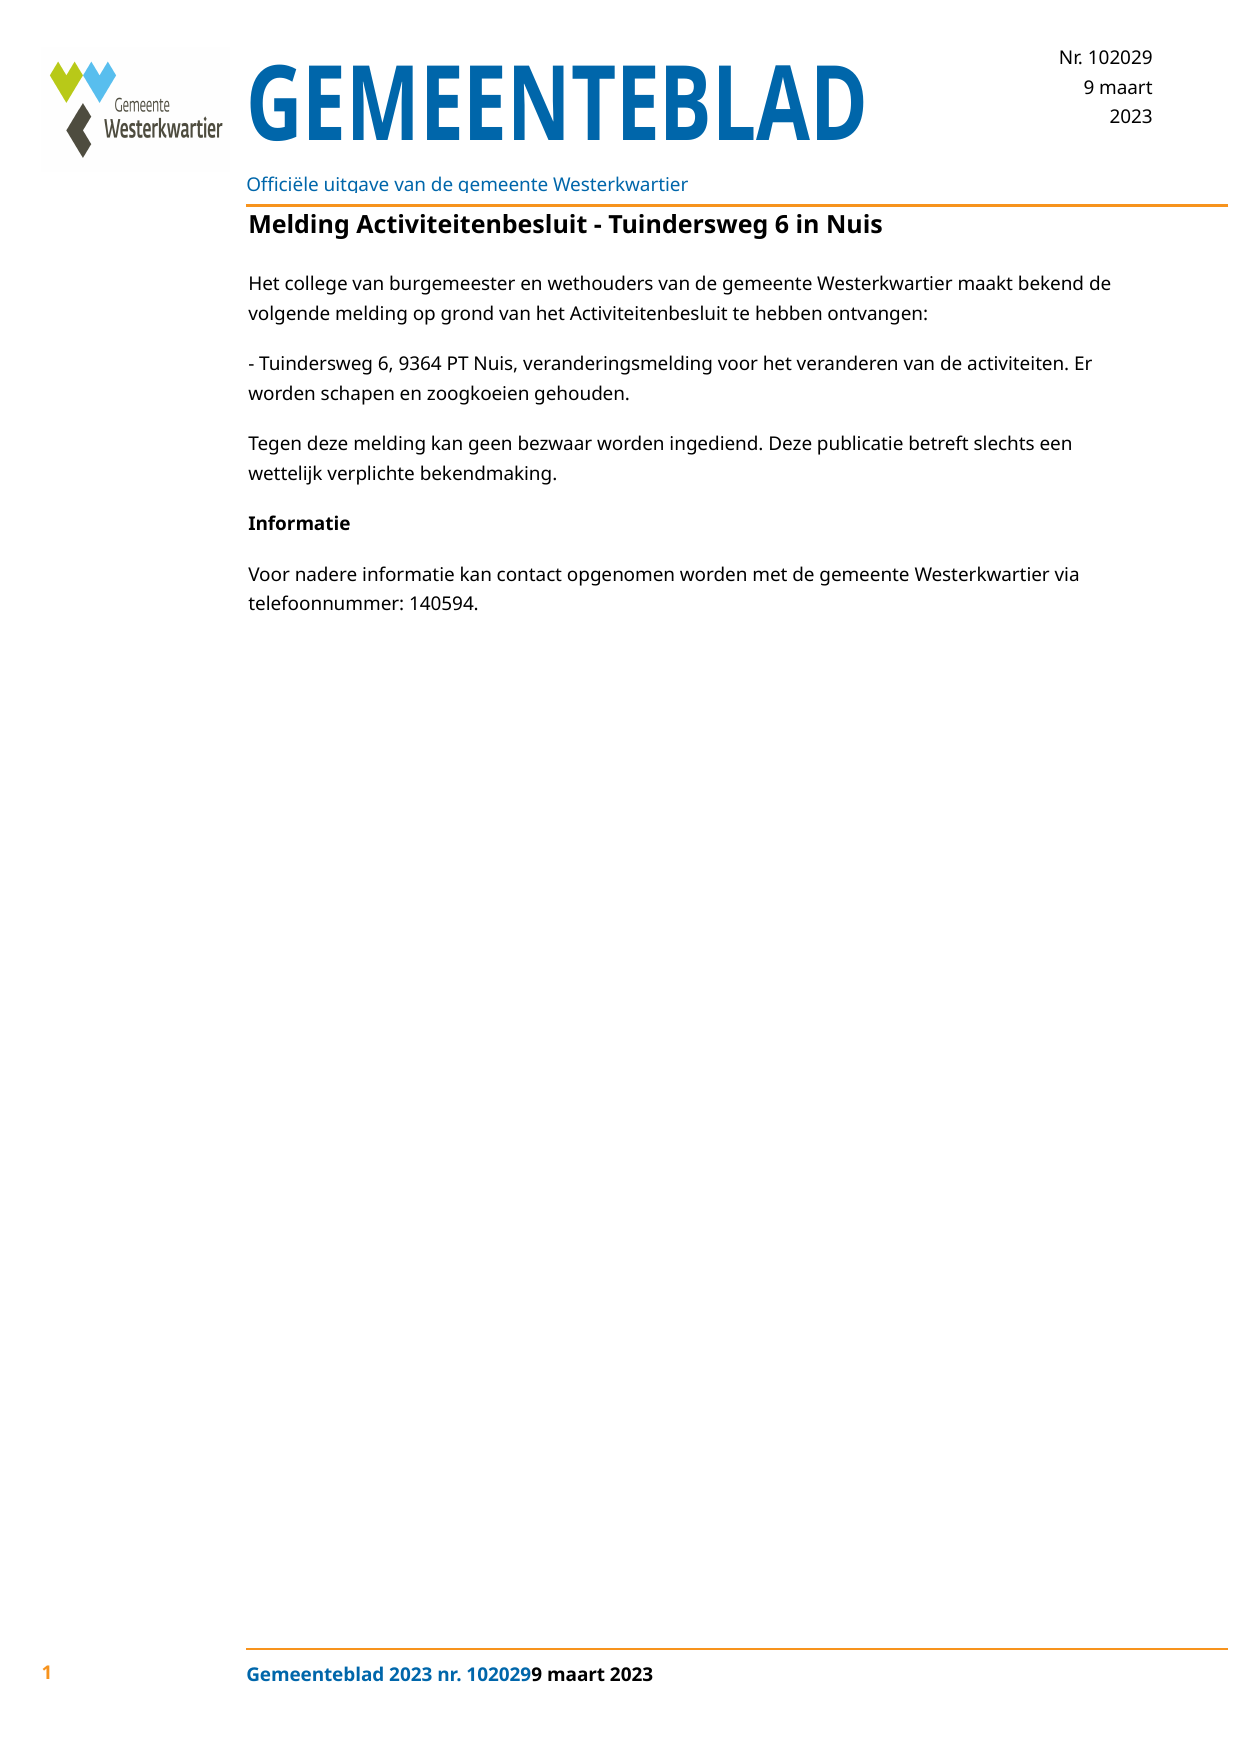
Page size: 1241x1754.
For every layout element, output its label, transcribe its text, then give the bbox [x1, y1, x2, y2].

text Melding Activiteitenbesluit - Tuindersweg 6 in Nuis [248, 207, 1152, 241]
text Het college van burgemeester en wethouders van de gemeente Westerkwartier maakt bekend de volgende melding op grond van het Activiteitenbesluit te hebben ontvangen: [248, 270, 1152, 326]
text Voor nadere informatie kan contact opgenomen worden met de gemeente Westerkwartier via telefoonnummer: 140594. [248, 561, 1152, 616]
text Tegen deze melding kan geen bezwaar worden ingediend. Deze publicatie betreft slechts een wettelijk verplichte bekendmaking. [248, 430, 1152, 486]
picture [41, 47, 231, 172]
text - Tuindersweg 6, 9364 PT Nuis, veranderingsmelding voor het veranderen van de activiteiten. Er worden schapen en zoogkoeien gehouden. [248, 350, 1152, 406]
text Informatie [248, 510, 1152, 536]
